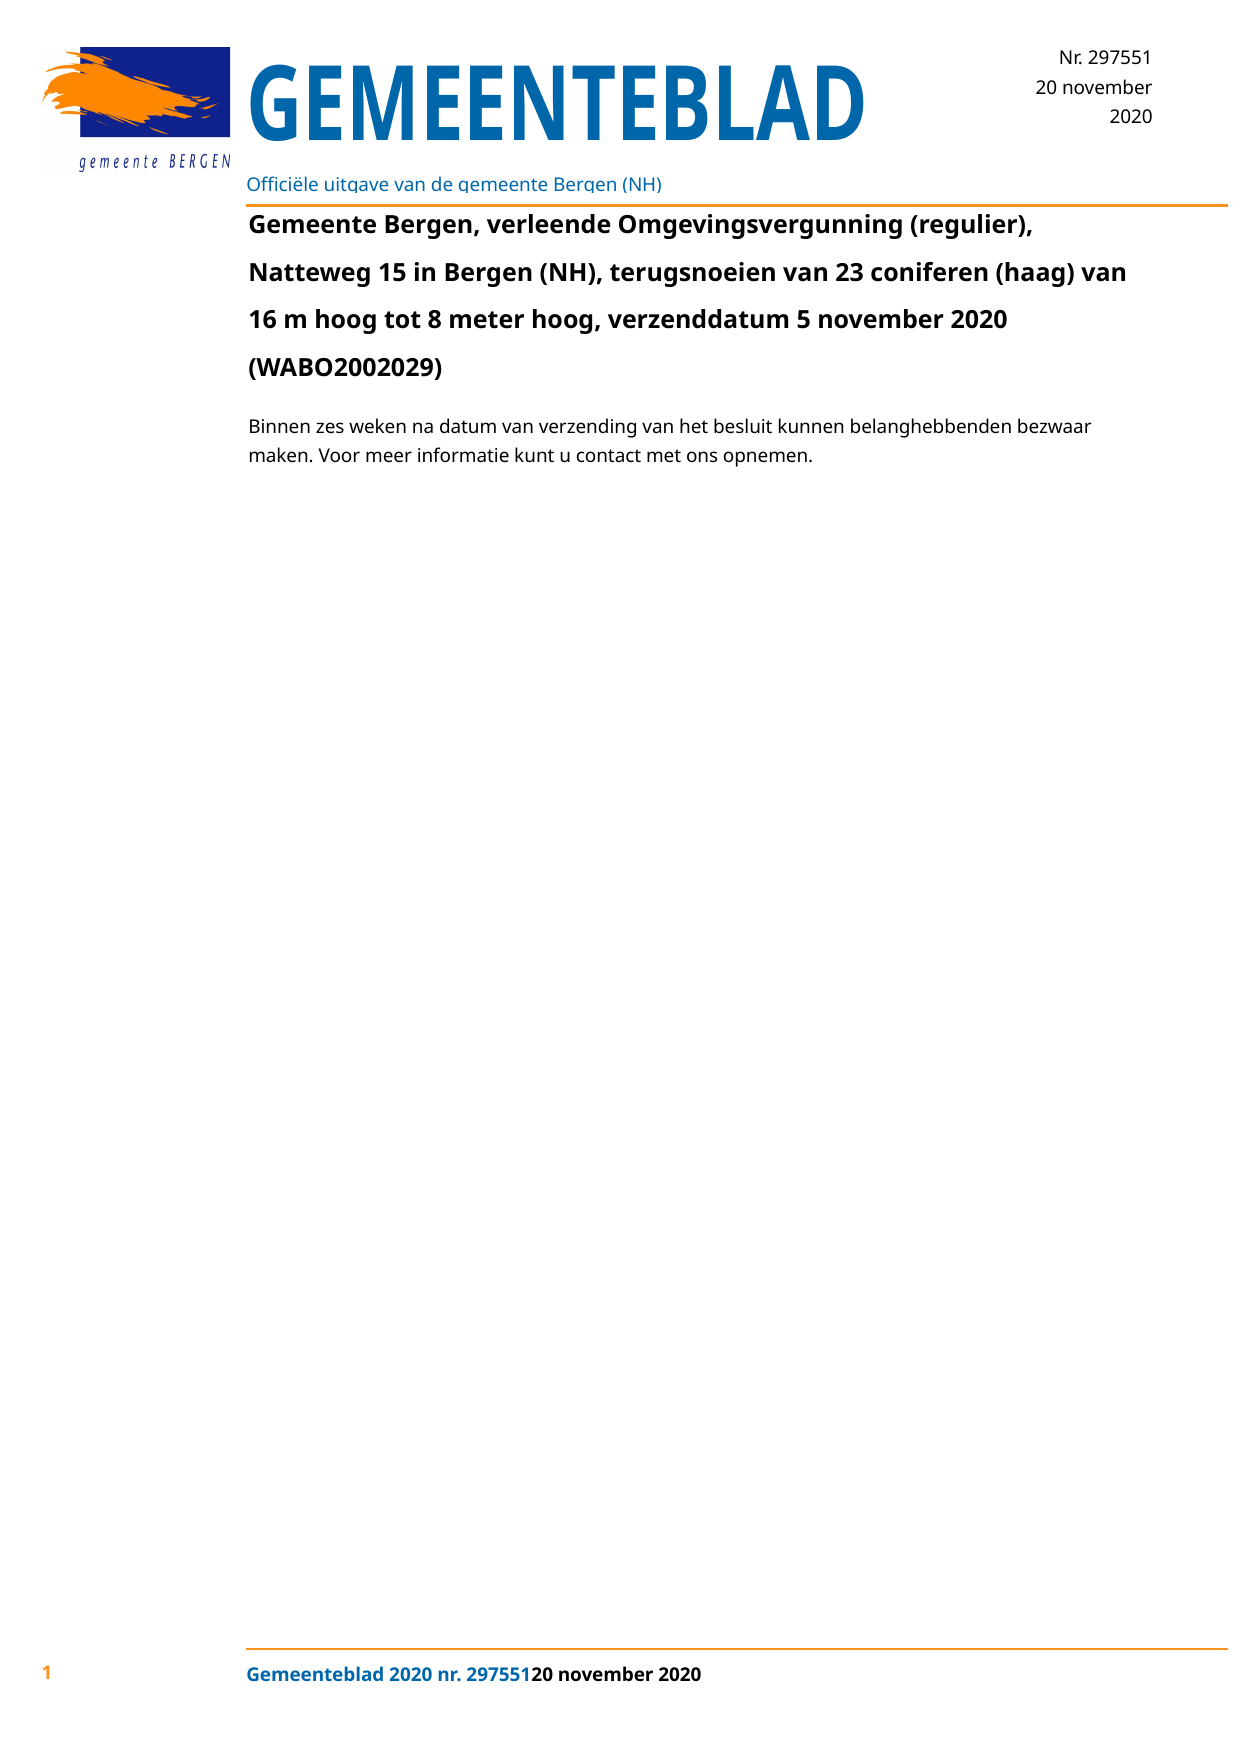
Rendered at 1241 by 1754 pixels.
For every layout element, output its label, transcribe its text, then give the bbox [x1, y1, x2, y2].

text Binnen zes weken na datum van verzending van het besluit kunnen belanghebbenden bezwaar maken. Voor meer informatie kunt u contact met ons opnemen. [248, 413, 1152, 468]
text Gemeente Bergen, verleende Omgevingsvergunning (regulier), Natteweg 15 in Bergen (NH), terugsnoeien van 23 coniferen (haag) van 16 m hoog tot 8 meter hoog, verzenddatum 5 november 2020 (WABO2002029) [248, 207, 1152, 384]
picture [41, 47, 231, 172]
